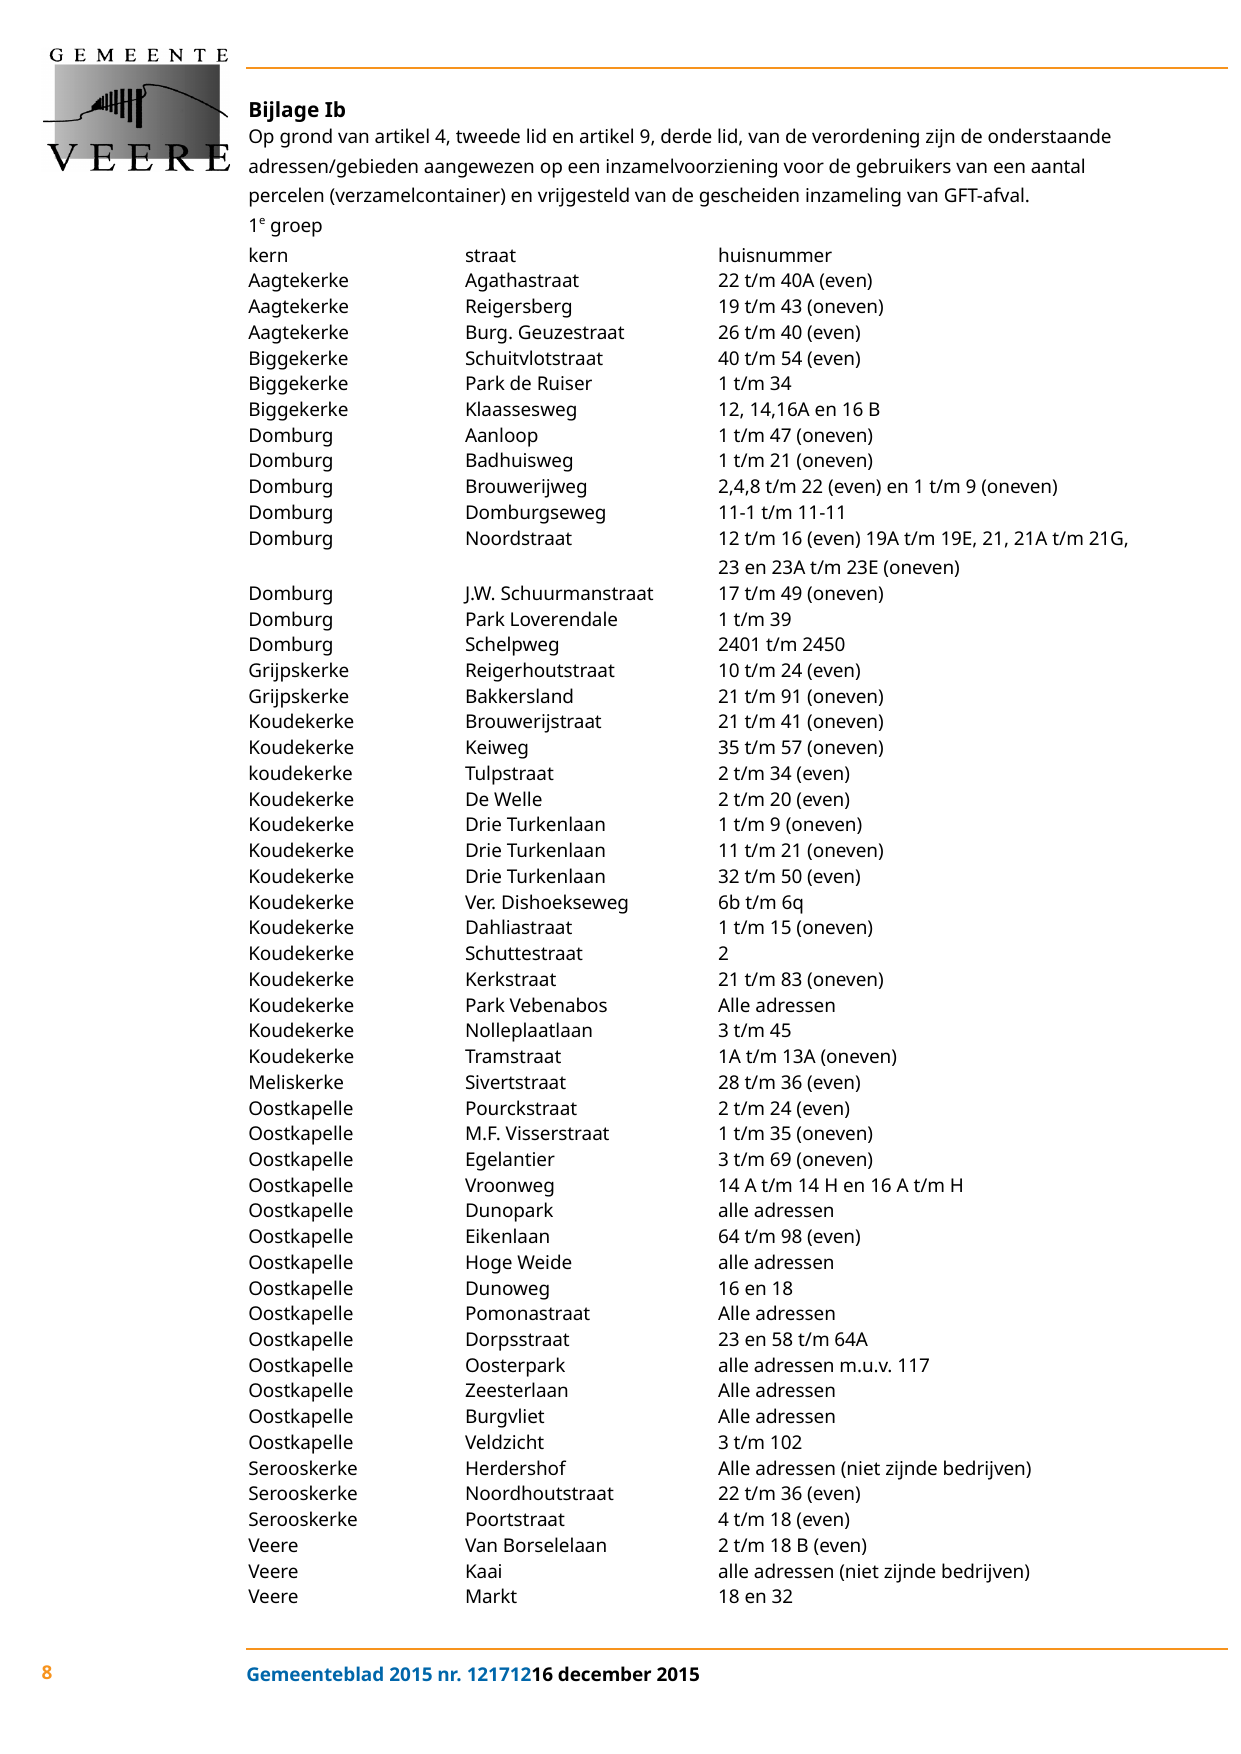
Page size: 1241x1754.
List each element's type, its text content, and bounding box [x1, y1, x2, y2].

table_cell 2 [718, 940, 1152, 966]
table_cell Dunopark [465, 1198, 718, 1223]
table_cell Koudekerke [248, 812, 465, 837]
table_cell 32 t/m 50 (even) [718, 863, 1152, 889]
table_cell Dorpsstraat [465, 1326, 718, 1352]
table_cell Domburg [248, 473, 465, 499]
table_cell alle adressen (niet zijnde bedrijven) [718, 1558, 1152, 1583]
table_cell Markt [465, 1584, 718, 1609]
table_cell 16 en 18 [718, 1275, 1152, 1301]
table_cell Vroonweg [465, 1172, 718, 1198]
table_cell 2401 t/m 2450 [718, 632, 1152, 657]
table_cell Hoge Weide [465, 1249, 718, 1275]
table_cell Agathastraat [465, 268, 718, 293]
table_cell 40 t/m 54 (even) [718, 345, 1152, 370]
table_cell 3 t/m 45 [718, 1018, 1152, 1043]
table_cell Nolleplaatlaan [465, 1018, 718, 1043]
table_cell 14 A t/m 14 H en 16 A t/m H [718, 1172, 1152, 1198]
table_cell alle adressen m.u.v. 117 [718, 1352, 1152, 1378]
table_cell Koudekerke [248, 1043, 465, 1069]
table_cell alle adressen [718, 1198, 1152, 1223]
table_cell J.W. Schuurmanstraat [465, 580, 718, 606]
table_cell Veldzicht [465, 1429, 718, 1455]
table_cell Oostkapelle [248, 1249, 465, 1275]
table_cell Keiweg [465, 735, 718, 760]
table_cell Tramstraat [465, 1043, 718, 1069]
table_cell Kaai [465, 1558, 718, 1583]
table_cell Eikenlaan [465, 1223, 718, 1249]
table_cell Domburg [248, 499, 465, 525]
table_cell Oostkapelle [248, 1146, 465, 1172]
table_cell Serooskerke [248, 1455, 465, 1481]
table_cell Serooskerke [248, 1506, 465, 1532]
table_cell Herdershof [465, 1455, 718, 1481]
table_cell Oostkapelle [248, 1404, 465, 1429]
table_cell 23 en 58 t/m 64A [718, 1326, 1152, 1352]
table_cell Veere [248, 1558, 465, 1583]
table_cell Domburg [248, 606, 465, 632]
table_cell Brouwerijweg [465, 473, 718, 499]
table_cell Aanloop [465, 422, 718, 448]
table_cell Aagtekerke [248, 268, 465, 293]
table_cell Domburg [248, 580, 465, 606]
table_cell 35 t/m 57 (oneven) [718, 735, 1152, 760]
table_cell Veere [248, 1532, 465, 1558]
table_cell Biggekerke [248, 345, 465, 370]
table_header kern [248, 242, 465, 267]
table_cell Koudekerke [248, 1018, 465, 1043]
table_cell Koudekerke [248, 838, 465, 863]
table_cell 21 t/m 83 (oneven) [718, 966, 1152, 992]
table_cell Dunoweg [465, 1275, 718, 1301]
table_cell 12, 14,16A en 16 B [718, 396, 1152, 422]
table_cell 2 t/m 24 (even) [718, 1095, 1152, 1120]
table_cell 1 t/m 47 (oneven) [718, 422, 1152, 448]
table_cell Drie Turkenlaan [465, 812, 718, 837]
text Bijlage Ib [248, 95, 1152, 123]
table_cell 12 t/m 16 (even) 19A t/m 19E, 21, 21A t/m 21G, 23 en 23A t/m 23E (oneven) [718, 525, 1152, 580]
table_cell Koudekerke [248, 966, 465, 992]
table_cell 21 t/m 91 (oneven) [718, 683, 1152, 709]
table_cell Park de Ruiser [465, 370, 718, 396]
table_cell 6b t/m 6q [718, 889, 1152, 914]
table_cell Grijpskerke [248, 657, 465, 683]
table_cell koudekerke [248, 760, 465, 786]
table_cell Drie Turkenlaan [465, 863, 718, 889]
table_cell 1 t/m 34 [718, 370, 1152, 396]
table_cell Pomonastraat [465, 1301, 718, 1326]
table_cell 11-1 t/m 11-11 [718, 499, 1152, 525]
table_header straat [465, 242, 718, 267]
table_cell 2,4,8 t/m 22 (even) en 1 t/m 9 (oneven) [718, 473, 1152, 499]
table_cell Alle adressen [718, 1301, 1152, 1326]
table_cell Zeesterlaan [465, 1378, 718, 1403]
table_cell Domburg [248, 448, 465, 473]
table_cell Klaassesweg [465, 396, 718, 422]
table_cell Koudekerke [248, 992, 465, 1017]
table_cell 1 t/m 21 (oneven) [718, 448, 1152, 473]
table_cell Pourckstraat [465, 1095, 718, 1120]
table_cell Koudekerke [248, 940, 465, 966]
table_cell 4 t/m 18 (even) [718, 1506, 1152, 1532]
table_cell Domburgseweg [465, 499, 718, 525]
table_cell Sivertstraat [465, 1069, 718, 1095]
table_cell Park Loverendale [465, 606, 718, 632]
table_cell Burg. Geuzestraat [465, 319, 718, 345]
table_cell Oostkapelle [248, 1429, 465, 1455]
table_cell Oostkapelle [248, 1198, 465, 1223]
table_cell Tulpstraat [465, 760, 718, 786]
table_cell Domburg [248, 525, 465, 580]
table_cell Bakkersland [465, 683, 718, 709]
table_cell Egelantier [465, 1146, 718, 1172]
table_cell 2 t/m 20 (even) [718, 786, 1152, 812]
table_cell 1A t/m 13A (oneven) [718, 1043, 1152, 1069]
table_cell Aagtekerke [248, 293, 465, 319]
table_header huisnummer [718, 242, 1152, 267]
table_cell 3 t/m 69 (oneven) [718, 1146, 1152, 1172]
table_cell 1 t/m 15 (oneven) [718, 915, 1152, 940]
table_cell 22 t/m 40A (even) [718, 268, 1152, 293]
table_cell Koudekerke [248, 915, 465, 940]
table_cell Oostkapelle [248, 1352, 465, 1378]
table_cell Domburg [248, 422, 465, 448]
table_cell Oostkapelle [248, 1172, 465, 1198]
table_cell Reigersberg [465, 293, 718, 319]
table_cell Oosterpark [465, 1352, 718, 1378]
table_cell Oostkapelle [248, 1095, 465, 1120]
table_cell Kerkstraat [465, 966, 718, 992]
table_cell Poortstraat [465, 1506, 718, 1532]
table_cell Alle adressen (niet zijnde bedrijven) [718, 1455, 1152, 1481]
picture [41, 47, 231, 172]
table_cell 19 t/m 43 (oneven) [718, 293, 1152, 319]
table_cell Oostkapelle [248, 1275, 465, 1301]
table_cell Brouwerijstraat [465, 709, 718, 734]
table_cell Koudekerke [248, 786, 465, 812]
table_cell Oostkapelle [248, 1120, 465, 1146]
text 1e groep [248, 212, 1152, 238]
table_cell Reigerhoutstraat [465, 657, 718, 683]
table_cell Drie Turkenlaan [465, 838, 718, 863]
table_cell De Welle [465, 786, 718, 812]
table_cell 17 t/m 49 (oneven) [718, 580, 1152, 606]
table_cell 1 t/m 35 (oneven) [718, 1120, 1152, 1146]
table_cell 26 t/m 40 (even) [718, 319, 1152, 345]
table_cell Schuitvlotstraat [465, 345, 718, 370]
table_cell Koudekerke [248, 863, 465, 889]
table_cell 64 t/m 98 (even) [718, 1223, 1152, 1249]
table_cell 28 t/m 36 (even) [718, 1069, 1152, 1095]
table_cell Koudekerke [248, 709, 465, 734]
table_cell Van Borselelaan [465, 1532, 718, 1558]
table_cell Burgvliet [465, 1404, 718, 1429]
table_cell Oostkapelle [248, 1378, 465, 1403]
table_cell 11 t/m 21 (oneven) [718, 838, 1152, 863]
table_cell Dahliastraat [465, 915, 718, 940]
table_cell M.F. Visserstraat [465, 1120, 718, 1146]
table_cell 18 en 32 [718, 1584, 1152, 1609]
text Op grond van artikel 4, tweede lid en artikel 9, derde lid, van de verordening zijn de onderstaande adressen/gebieden aangewezen op een inzamelvoorziening voor de gebruikers van een aantal percelen (verzamelcontainer) en vrijgesteld van de gescheiden inzameling van GFT-afval. [248, 123, 1152, 208]
table_cell Meliskerke [248, 1069, 465, 1095]
table_cell Schelpweg [465, 632, 718, 657]
table_cell Noordstraat [465, 525, 718, 580]
table_cell 22 t/m 36 (even) [718, 1481, 1152, 1506]
table_cell Grijpskerke [248, 683, 465, 709]
table_cell Park Vebenabos [465, 992, 718, 1017]
table_cell Alle adressen [718, 1378, 1152, 1403]
table_cell Noordhoutstraat [465, 1481, 718, 1506]
table_cell Alle adressen [718, 992, 1152, 1017]
table_cell Veere [248, 1584, 465, 1609]
table_cell Biggekerke [248, 396, 465, 422]
table_cell Ver. Dishoekseweg [465, 889, 718, 914]
table_cell Alle adressen [718, 1404, 1152, 1429]
table_cell alle adressen [718, 1249, 1152, 1275]
table_cell Koudekerke [248, 735, 465, 760]
table_cell 1 t/m 39 [718, 606, 1152, 632]
table_cell 3 t/m 102 [718, 1429, 1152, 1455]
table_cell Biggekerke [248, 370, 465, 396]
table_cell 1 t/m 9 (oneven) [718, 812, 1152, 837]
table_cell 10 t/m 24 (even) [718, 657, 1152, 683]
table_cell 21 t/m 41 (oneven) [718, 709, 1152, 734]
table_cell Serooskerke [248, 1481, 465, 1506]
table_cell Badhuisweg [465, 448, 718, 473]
table_cell Aagtekerke [248, 319, 465, 345]
table_cell Domburg [248, 632, 465, 657]
table_cell 2 t/m 34 (even) [718, 760, 1152, 786]
table_cell Oostkapelle [248, 1223, 465, 1249]
table_cell Koudekerke [248, 889, 465, 914]
table_cell 2 t/m 18 B (even) [718, 1532, 1152, 1558]
table_cell Schuttestraat [465, 940, 718, 966]
table_cell Oostkapelle [248, 1326, 465, 1352]
table_cell Oostkapelle [248, 1301, 465, 1326]
